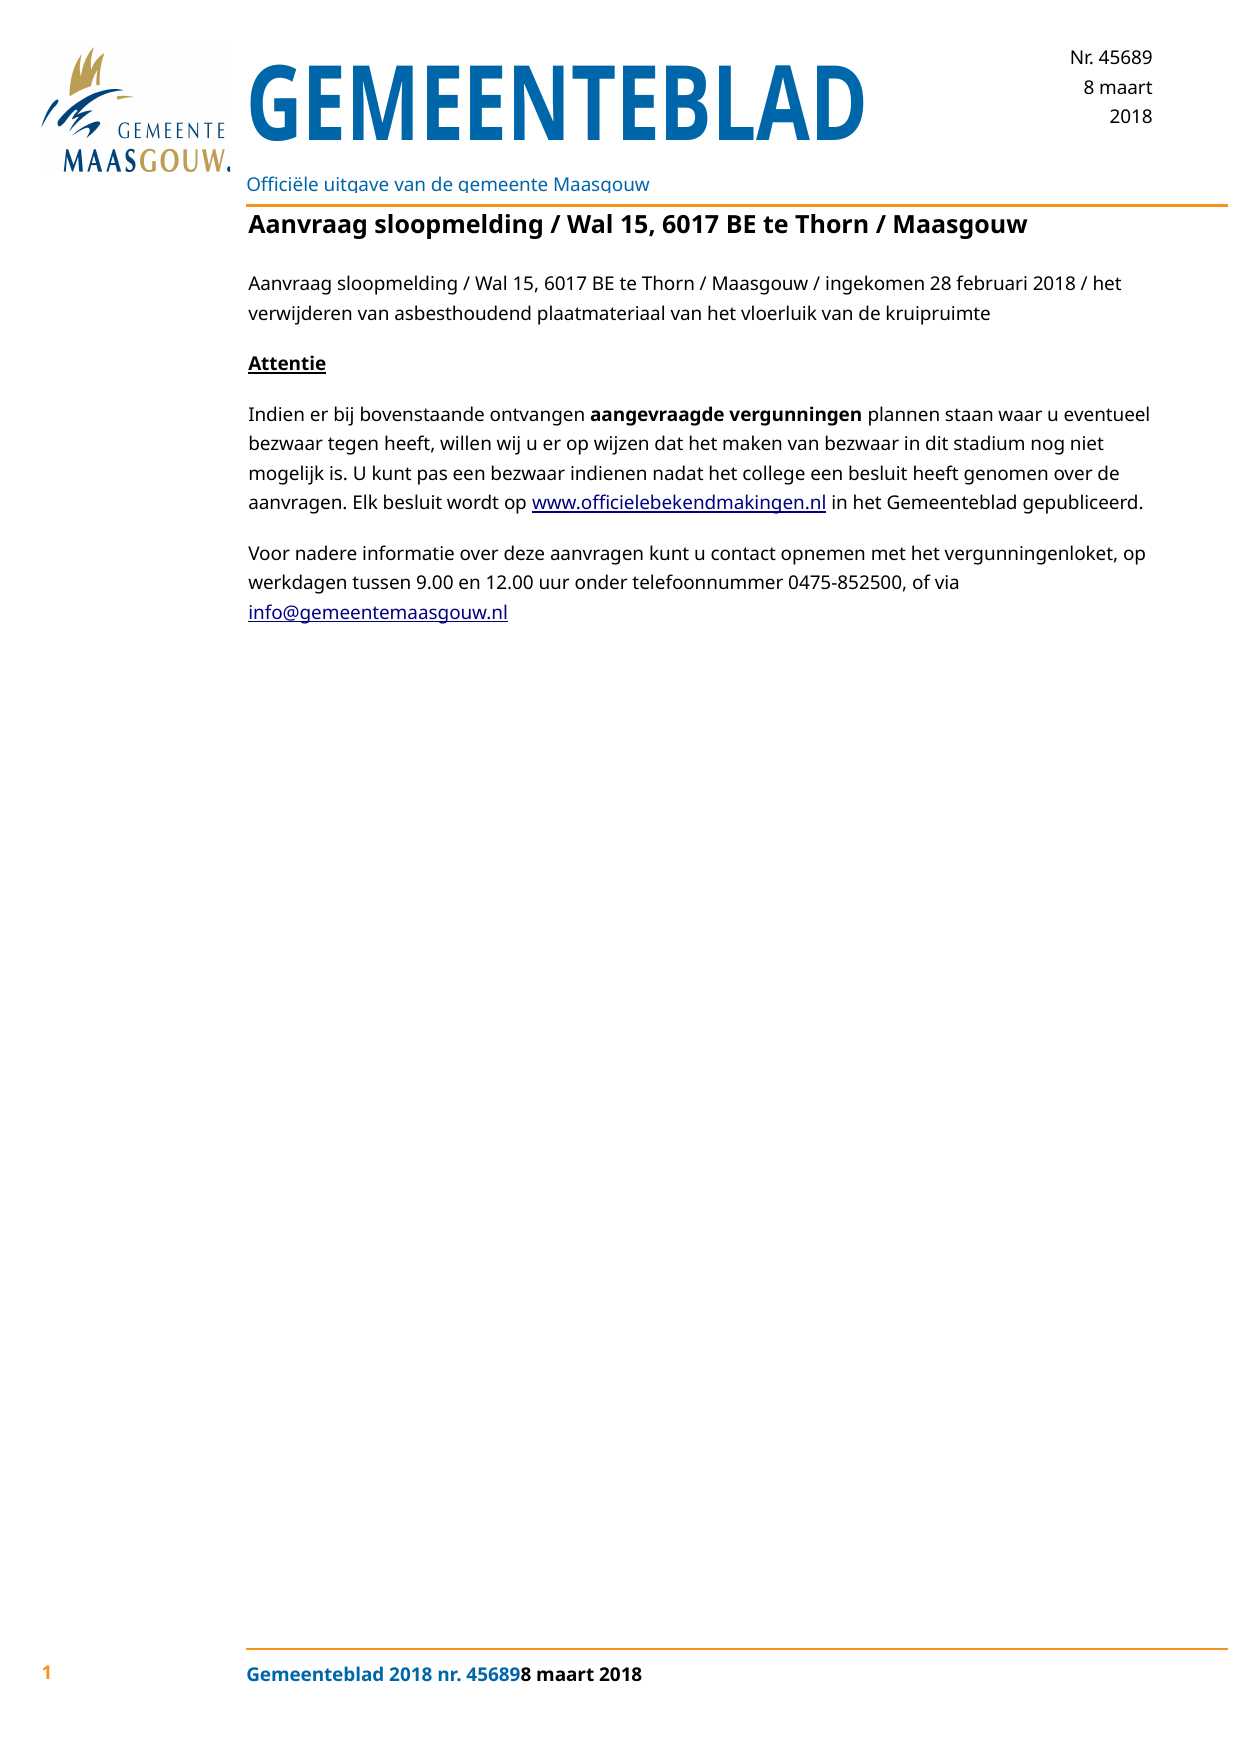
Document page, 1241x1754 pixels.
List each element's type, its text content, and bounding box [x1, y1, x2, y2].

text Aanvraag sloopmelding / Wal 15, 6017 BE te Thorn / Maasgouw [248, 207, 1152, 241]
text Attentie [248, 350, 1152, 376]
text Aanvraag sloopmelding / Wal 15, 6017 BE te Thorn / Maasgouw / ingekomen 28 februari 2018 / het verwijderen van asbesthoudend plaatmateriaal van het vloerluik van de kruipruimte [248, 270, 1152, 326]
text Indien er bij bovenstaande ontvangen aangevraagde vergunningen plannen staan waar u eventueel bezwaar tegen heeft, willen wij u er op wijzen dat het maken van bezwaar in dit stadium nog niet mogelijk is. U kunt pas een bezwaar indienen nadat het college een besluit heeft genomen over de aanvragen. Elk besluit wordt op www.officielebekendmakingen.nl in het Gemeenteblad gepubliceerd. [248, 401, 1152, 515]
picture [41, 47, 231, 172]
text Voor nadere informatie over deze aanvragen kunt u contact opnemen met het vergunningenloket, op werkdagen tussen 9.00 en 12.00 uur onder telefoonnummer 0475-852500, of via info@gemeentemaasgouw.nl [248, 540, 1152, 625]
